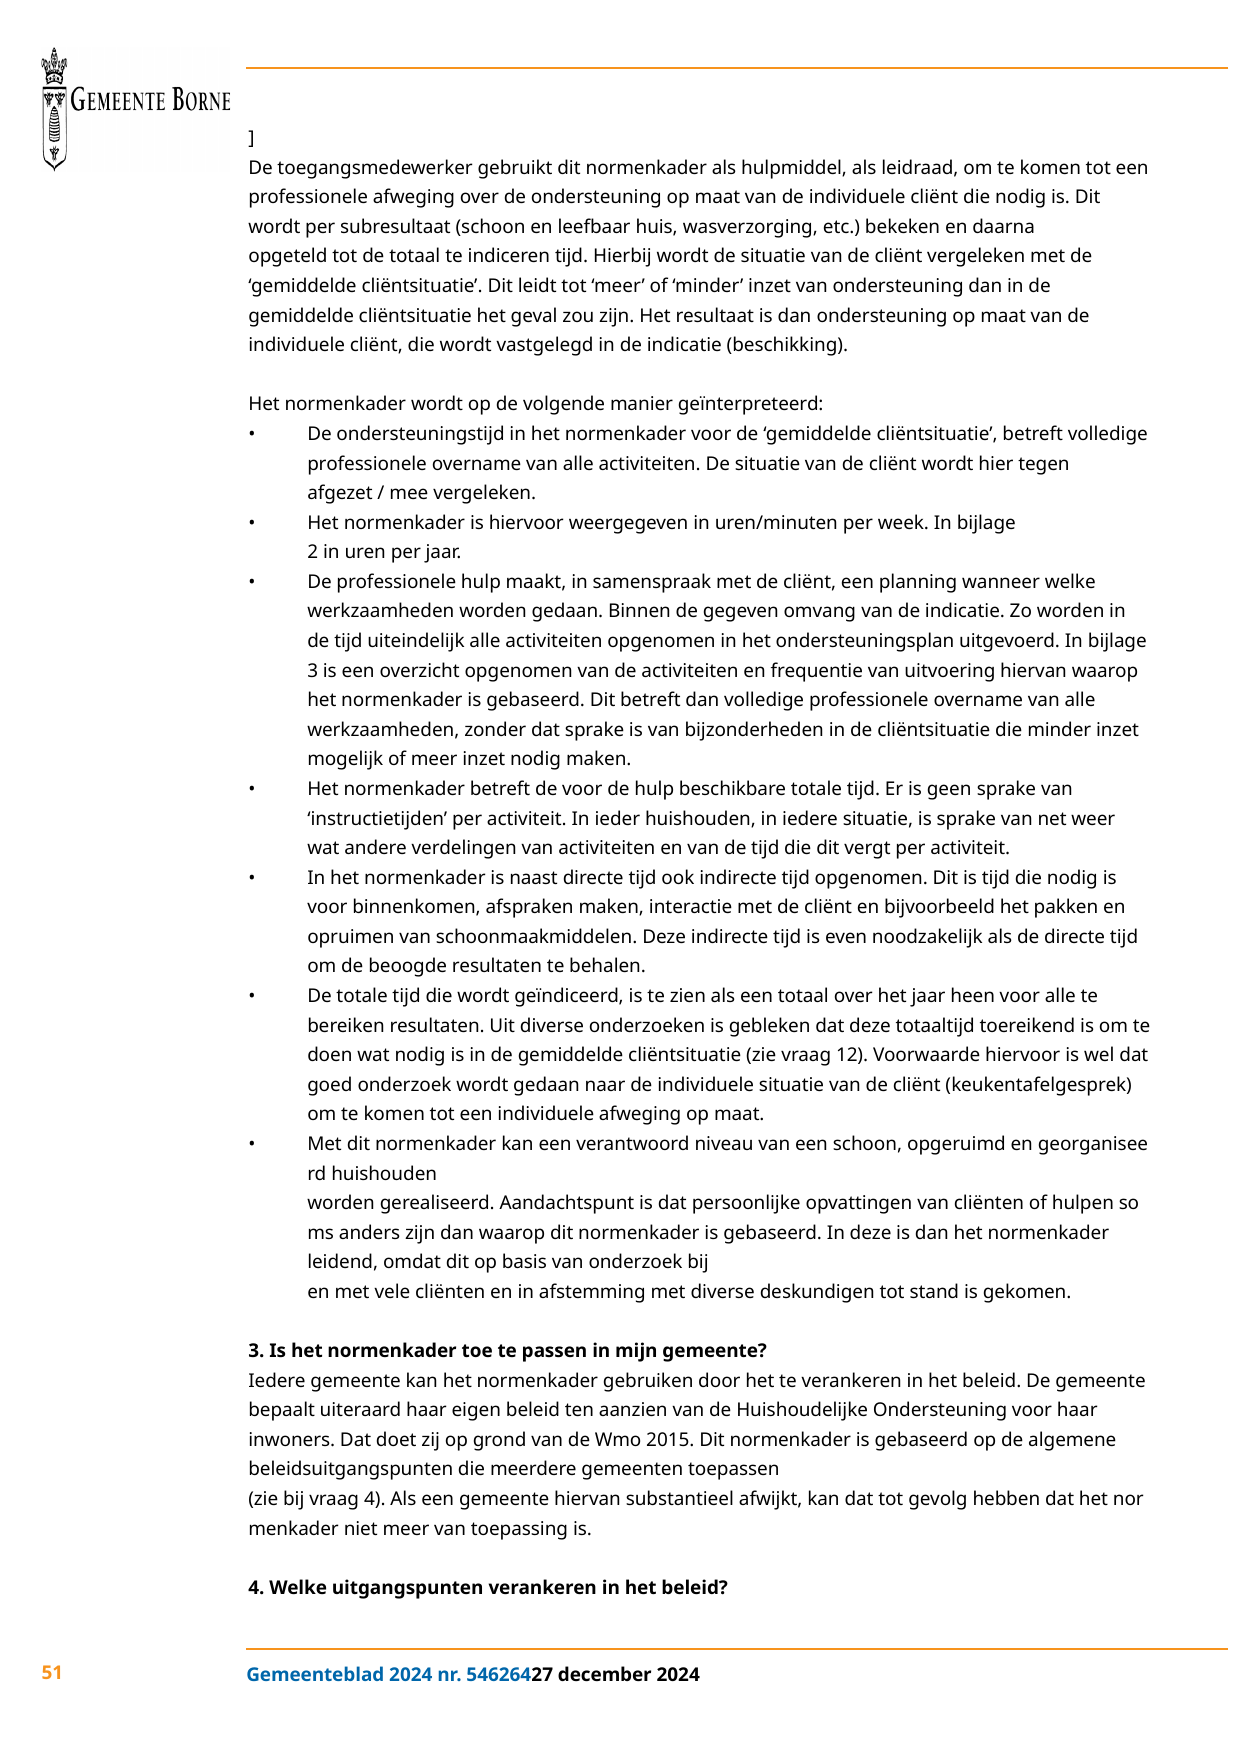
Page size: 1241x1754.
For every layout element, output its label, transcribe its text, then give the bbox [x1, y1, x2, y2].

list Met dit normenkader kan een verantwoord niveau van een schoon, opgeruimd en georganiseerd huishouden worden gerealiseerd. Aandachtspunt is dat persoonlijke opvattingen van cliënten of hulpen soms anders zijn dan waarop dit normenkader is gebaseerd. In deze is dan het normenkader leidend, omdat dit op basis van onderzoek bij en met vele cliënten en in afstemming met diverse deskundigen tot stand is gekomen. [248, 1130, 1152, 1304]
list In het normenkader is naast directe tijd ook indirecte tijd opgenomen. Dit is tijd die nodig is voor binnenkomen, afspraken maken, interactie met de cliënt en bijvoorbeeld het pakken en opruimen van schoonmaakmiddelen. Deze indirecte tijd is even noodzakelijk als de directe tijd om de beoogde resultaten te behalen. [248, 864, 1152, 978]
text 4. Welke uitgangspunten verankeren in het beleid? [248, 1574, 1152, 1600]
list De ondersteuningstijd in het normenkader voor de ‘gemiddelde cliëntsituatie’, betreft volledige professionele overname van alle activiteiten. De situatie van de cliënt wordt hier tegen afgezet / mee vergeleken. [248, 420, 1152, 505]
list Het normenkader betreft de voor de hulp beschikbare totale tijd. Er is geen sprake van ‘instructietijden’ per activiteit. In ieder huishouden, in iedere situatie, is sprake van net weer wat andere verdelingen van activiteiten en van de tijd die dit vergt per activiteit. [248, 775, 1152, 860]
text Iedere gemeente kan het normenkader gebruiken door het te verankeren in het beleid. De gemeente bepaalt uiteraard haar eigen beleid ten aanzien van de Huishoudelijke Ondersteuning voor haar inwoners. Dat doet zij op grond van de Wmo 2015. Dit normenkader is gebaseerd op de algemene beleidsuitgangspunten die meerdere gemeenten toepassen (zie bij vraag 4). Als een gemeente hiervan substantieel afwijkt, kan dat tot gevolg hebben dat het normenkader niet meer van toepassing is. [248, 1367, 1152, 1541]
list Het normenkader is hiervoor weergegeven in uren/minuten per week. In bijlage 2 in uren per jaar. [248, 509, 1152, 564]
list De totale tijd die wordt geïndiceerd, is te zien als een totaal over het jaar heen voor alle te bereiken resultaten. Uit diverse onderzoeken is gebleken dat deze totaaltijd toereikend is om te doen wat nodig is in de gemiddelde cliëntsituatie (zie vraag 12). Voorwaarde hiervoor is wel dat goed onderzoek wordt gedaan naar de individuele situatie van de cliënt (keukentafelgesprek) om te komen tot een individuele afweging op maat. [248, 982, 1152, 1126]
text ] [248, 124, 1152, 150]
text 3. Is het normenkader toe te passen in mijn gemeente? [248, 1337, 1152, 1363]
text Het normenkader wordt op de volgende manier geïnterpreteerd: [248, 391, 1152, 416]
picture [41, 47, 231, 172]
text De toegangsmedewerker gebruikt dit normenkader als hulpmiddel, als leidraad, om te komen tot een professionele afweging over de ondersteuning op maat van de individuele cliënt die nodig is. Dit wordt per subresultaat (schoon en leefbaar huis, wasverzorging, etc.) bekeken en daarna opgeteld tot de totaal te indiceren tijd. Hierbij wordt de situatie van de cliënt vergeleken met de ‘gemiddelde cliëntsituatie’. Dit leidt tot ‘meer’ of ‘minder’ inzet van ondersteuning dan in de gemiddelde cliëntsituatie het geval zou zijn. Het resultaat is dan ondersteuning op maat van de individuele cliënt, die wordt vastgelegd in de indicatie (beschikking). [248, 154, 1152, 357]
list De professionele hulp maakt, in samenspraak met de cliënt, een planning wanneer welke werkzaamheden worden gedaan. Binnen de gegeven omvang van de indicatie. Zo worden in de tijd uiteindelijk alle activiteiten opgenomen in het ondersteuningsplan uitgevoerd. In bijlage 3 is een overzicht opgenomen van de activiteiten en frequentie van uitvoering hiervan waarop het normenkader is gebaseerd. Dit betreft dan volledige professionele overname van alle werkzaamheden, zonder dat sprake is van bijzonderheden in de cliëntsituatie die minder inzet mogelijk of meer inzet nodig maken. [248, 568, 1152, 771]
